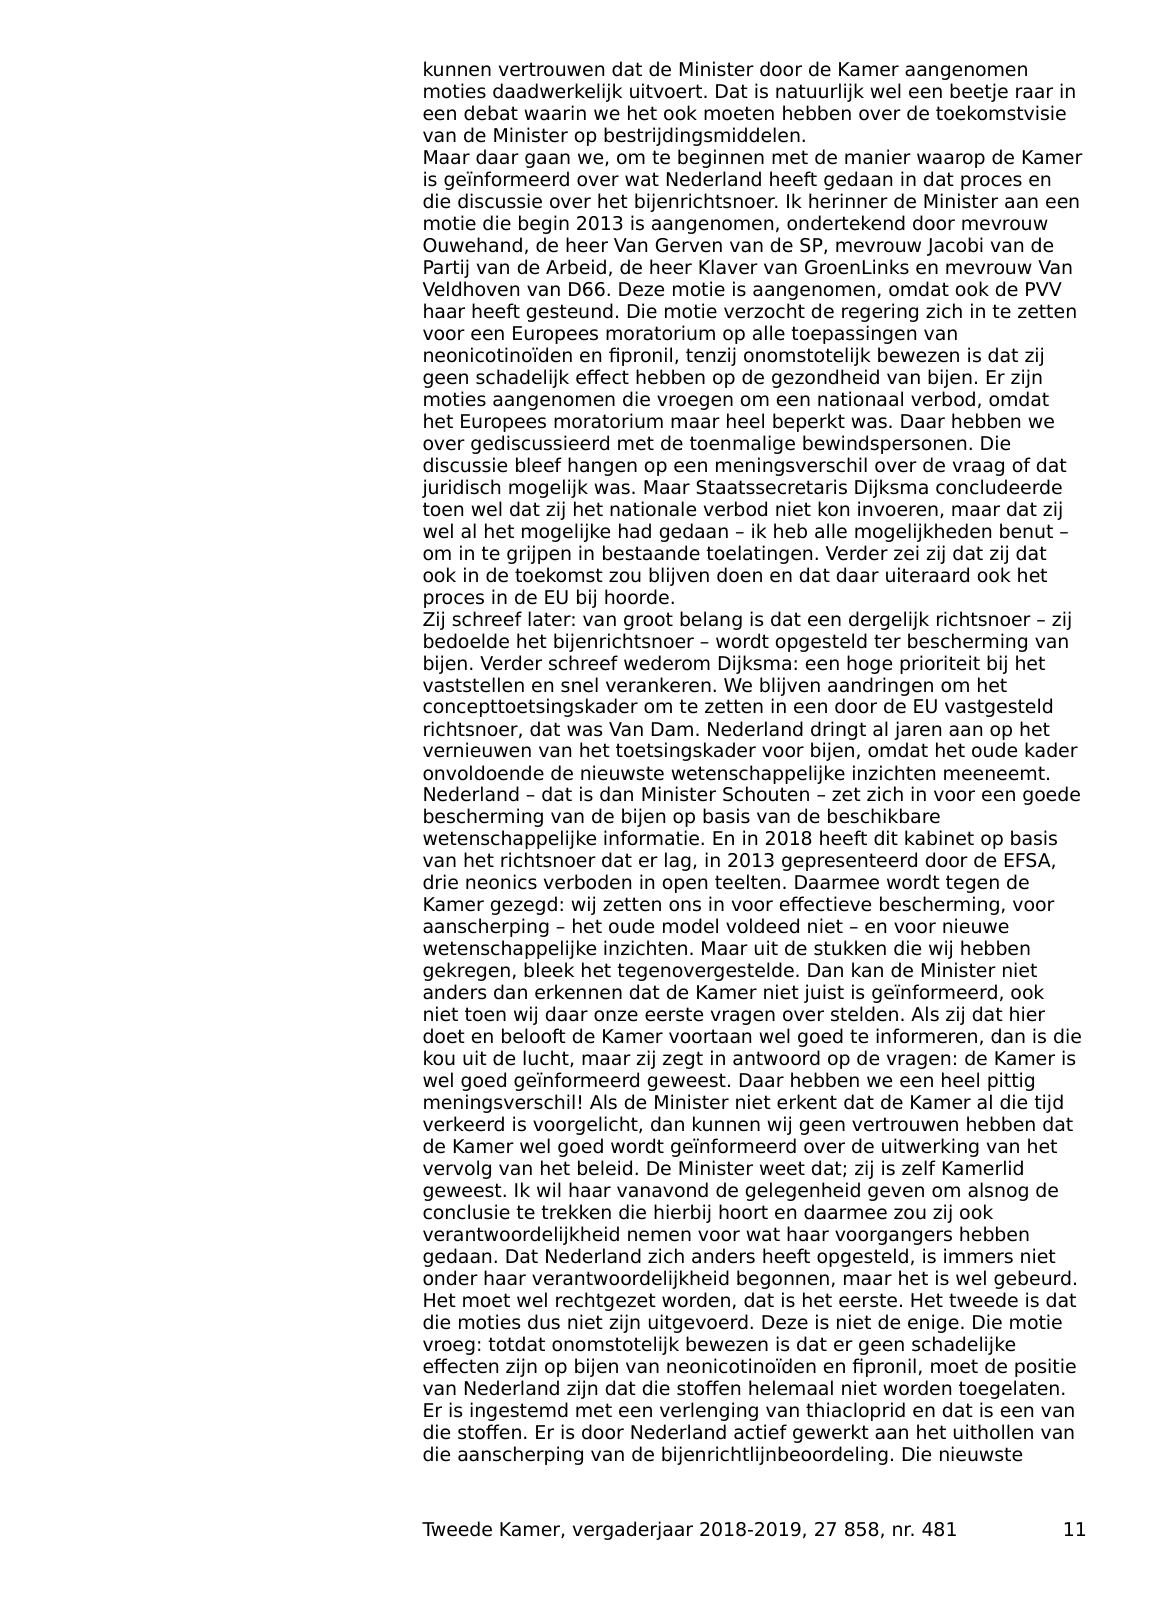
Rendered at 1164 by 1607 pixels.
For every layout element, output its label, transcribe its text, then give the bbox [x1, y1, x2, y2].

text Maar daar gaan we, om te beginnen met de manier waarop de Kamer is geïnformeerd over wat Nederland heeft gedaan in dat proces en die discussie over het bijenrichtsnoer. Ik herinner de Minister aan een motie die begin 2013 is aangenomen, ondertekend door mevrouw Ouwehand, de heer Van Gerven van de SP, mevrouw Jacobi van de Partij van de Arbeid, de heer Klaver van GroenLinks en mevrouw Van Veldhoven van D66. Deze motie is aangenomen, omdat ook de PVV haar heeft gesteund. Die motie verzocht de regering zich in te zetten voor een Europees moratorium op alle toepassingen van neonicotinoïden en fipronil, tenzij onomstotelijk bewezen is dat zij geen schadelijk effect hebben op de gezondheid van bijen. Er zijn moties aangenomen die vroegen om een nationaal verbod, omdat het Europees moratorium maar heel beperkt was. Daar hebben we over gediscussieerd met de toenmalige bewindspersonen. Die discussie bleef hangen op een meningsverschil over de vraag of dat juridisch mogelijk was. Maar Staatssecretaris Dijksma concludeerde toen wel dat zij het nationale verbod niet kon invoeren, maar dat zij wel al het mogelijke had gedaan – ik heb alle mogelijkheden benut – om in te grijpen in bestaande toelatingen. Verder zei zij dat zij dat ook in de toekomst zou blijven doen en dat daar uiteraard ook het proces in de EU bij hoorde. [422, 147, 1087, 608]
text kunnen vertrouwen dat de Minister door de Kamer aangenomen moties daadwerkelijk uitvoert. Dat is natuurlijk wel een beetje raar in een debat waarin we het ook moeten hebben over de toekomstvisie van de Minister op bestrijdingsmiddelen. [422, 59, 1087, 147]
text Zij schreef later: van groot belang is dat een dergelijk richtsnoer – zij bedoelde het bijenrichtsnoer – wordt opgesteld ter bescherming van bijen. Verder schreef wederom Dijksma: een hoge prioriteit bij het vaststellen en snel verankeren. We blijven aandringen om het concepttoetsingskader om te zetten in een door de EU vastgesteld richtsnoer, dat was Van Dam. Nederland dringt al jaren aan op het vernieuwen van het toetsingskader voor bijen, omdat het oude kader onvoldoende de nieuwste wetenschappelijke inzichten meeneemt. Nederland – dat is dan Minister Schouten – zet zich in voor een goede bescherming van de bijen op basis van de beschikbare wetenschappelijke informatie. En in 2018 heeft dit kabinet op basis van het richtsnoer dat er lag, in 2013 gepresenteerd door de EFSA, drie neonics verboden in open teelten. Daarmee wordt tegen de Kamer gezegd: wij zetten ons in voor effectieve bescherming, voor aanscherping – het oude model voldeed niet – en voor nieuwe wetenschappelijke inzichten. Maar uit de stukken die wij hebben gekregen, bleek het tegenovergestelde. Dan kan de Minister niet anders dan erkennen dat de Kamer niet juist is geïnformeerd, ook niet toen wij daar onze eerste vragen over stelden. Als zij dat hier doet en belooft de Kamer voortaan wel goed te informeren, dan is die kou uit de lucht, maar zij zegt in antwoord op de vragen: de Kamer is wel goed geïnformeerd geweest. Daar hebben we een heel pittig meningsverschil! Als de Minister niet erkent dat de Kamer al die tijd verkeerd is voorgelicht, dan kunnen wij geen vertrouwen hebben dat de Kamer wel goed wordt geïnformeerd over de uitwerking van het vervolg van het beleid. De Minister weet dat; zij is zelf Kamerlid geweest. Ik wil haar vanavond de gelegenheid geven om alsnog de conclusie te trekken die hierbij hoort en daarmee zou zij ook verantwoordelijkheid nemen voor wat haar voorgangers hebben gedaan. Dat Nederland zich anders heeft opgesteld, is immers niet onder haar verantwoordelijkheid begonnen, maar het is wel gebeurd. [422, 608, 1087, 1290]
text Het moet wel rechtgezet worden, dat is het eerste. Het tweede is dat die moties dus niet zijn uitgevoerd. Deze is niet de enige. Die motie vroeg: totdat onomstotelijk bewezen is dat er geen schadelijke effecten zijn op bijen van neonicotinoïden en fipronil, moet de positie van Nederland zijn dat die stoffen helemaal niet worden toegelaten. Er is ingestemd met een verlenging van thiacloprid en dat is een van die stoffen. Er is door Nederland actief gewerkt aan het uithollen van die aanscherping van de bijenrichtlijnbeoordeling. Die nieuwste [422, 1290, 1087, 1466]
